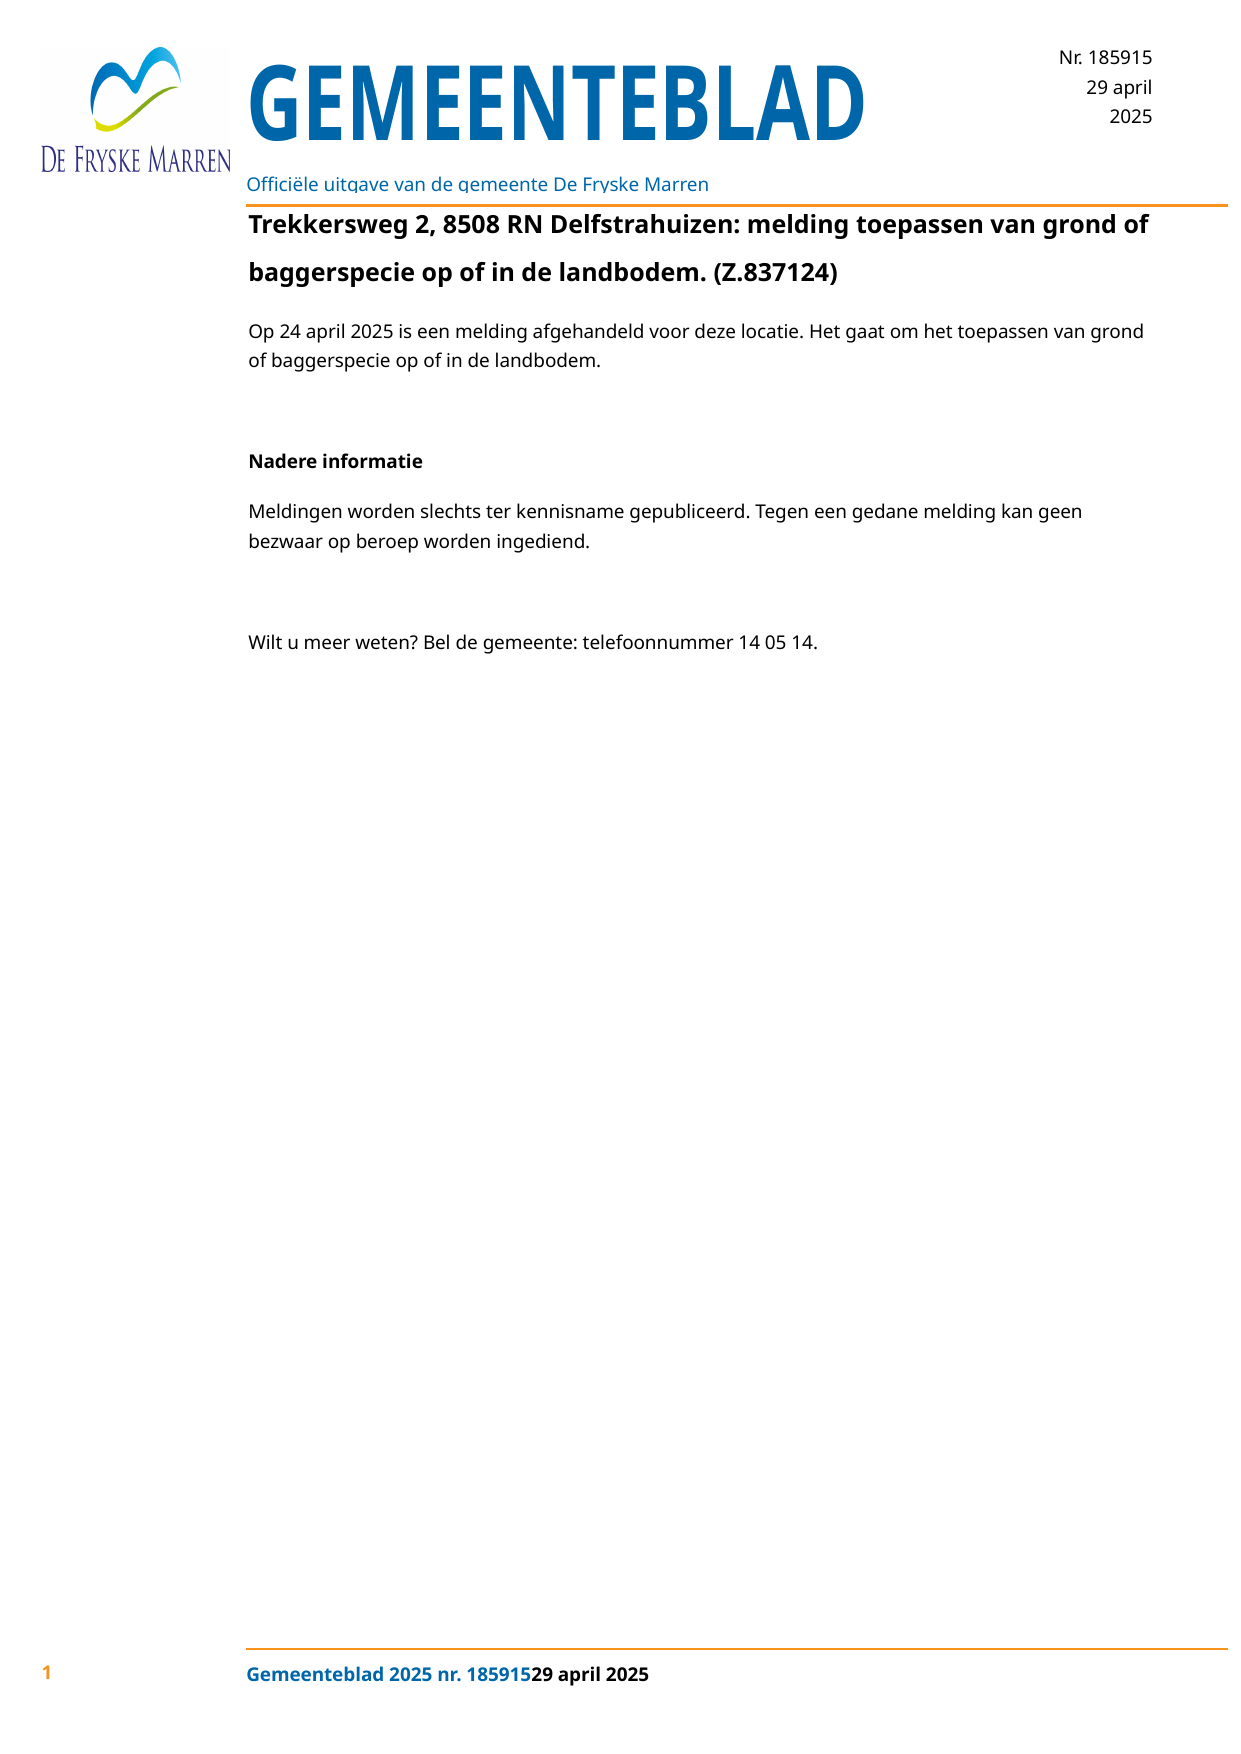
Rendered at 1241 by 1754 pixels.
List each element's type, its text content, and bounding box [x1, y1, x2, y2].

picture [41, 47, 231, 172]
text Meldingen worden slechts ter kennisname gepubliceerd. Tegen een gedane melding kan geen bezwaar op beroep worden ingediend. [248, 499, 1152, 554]
text Nadere informatie [248, 448, 1152, 474]
text Trekkersweg 2, 8508 RN Delfstrahuizen: melding toepassen van grond of baggerspecie op of in de landbodem. (Z.837124) [248, 207, 1152, 288]
text Op 24 april 2025 is een melding afgehandeld voor deze locatie. Het gaat om het toepassen van grond of baggerspecie op of in de landbodem. [248, 318, 1152, 373]
text Wilt u meer weten? Bel de gemeente: telefoonnummer 14 05 14. [248, 629, 1152, 655]
